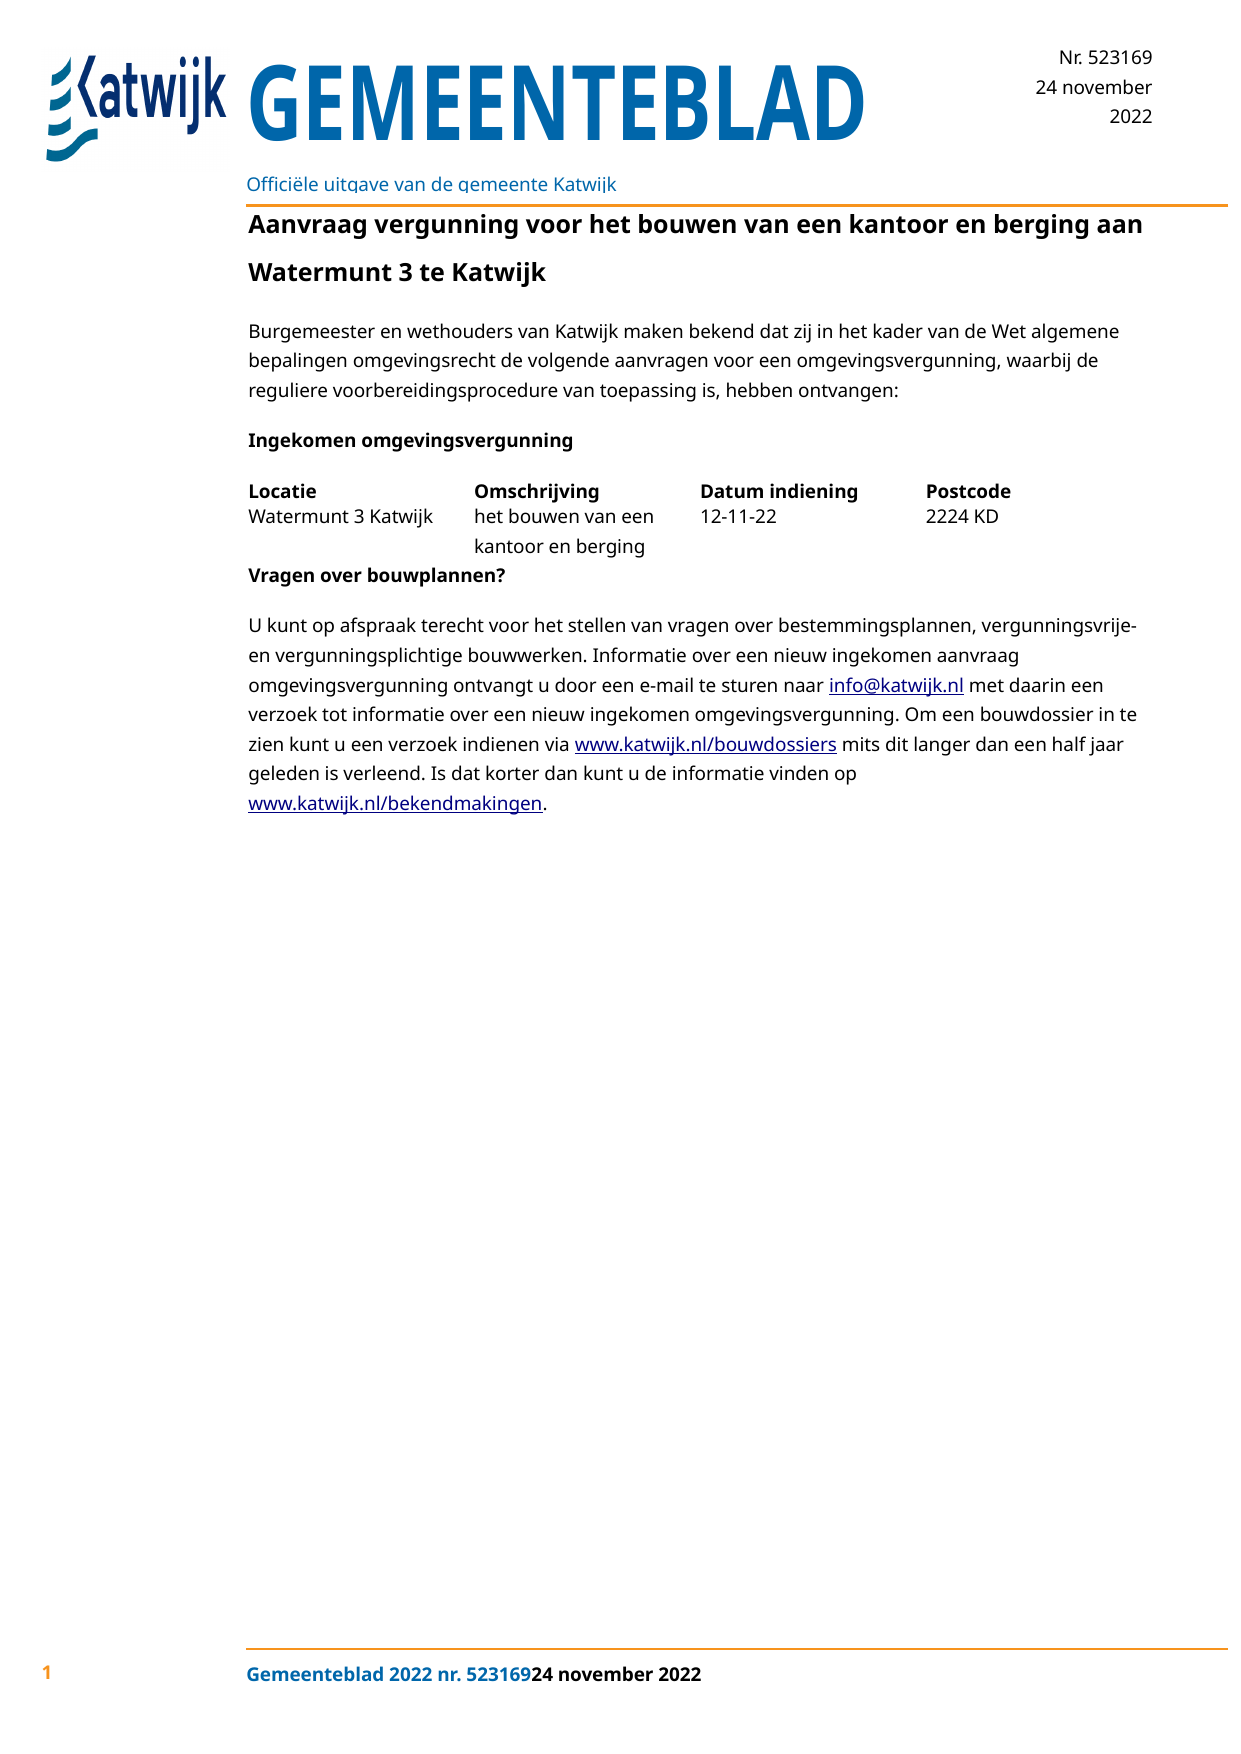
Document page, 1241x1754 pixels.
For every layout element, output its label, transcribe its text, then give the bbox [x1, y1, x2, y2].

table_header Postcode [926, 478, 1152, 504]
table_cell 12-11-22 [700, 504, 926, 559]
table_cell Watermunt 3 Katwijk [248, 504, 474, 559]
text Ingekomen omgevingsvergunning [248, 427, 1152, 453]
picture [41, 47, 231, 172]
table_cell het bouwen van een kantoor en berging [474, 504, 700, 559]
text Burgemeester en wethouders van Katwijk maken bekend dat zij in het kader van de Wet algemene bepalingen omgevingsrecht de volgende aanvragen voor een omgevingsvergunning, waarbij de reguliere voorbereidingsprocedure van toepassing is, hebben ontvangen: [248, 318, 1152, 403]
text Aanvraag vergunning voor het bouwen van een kantoor en berging aan Watermunt 3 te Katwijk [248, 207, 1152, 288]
table_cell 2224 KD [926, 504, 1152, 559]
table_header Omschrijving [474, 478, 700, 504]
table_header Locatie [248, 478, 474, 504]
text Vragen over bouwplannen? [248, 562, 1152, 588]
text U kunt op afspraak terecht voor het stellen van vragen over bestemmingsplannen, vergunningsvrije- en vergunningsplichtige bouwwerken. Informatie over een nieuw ingekomen aanvraag omgevingsvergunning ontvangt u door een e-mail te sturen naar info@katwijk.nl met daarin een verzoek tot informatie over een nieuw ingekomen omgevingsvergunning. Om een bouwdossier in te zien kunt u een verzoek indienen via www.katwijk.nl/bouwdossiers mits dit langer dan een half jaar geleden is verleend. Is dat korter dan kunt u de informatie vinden op www.katwijk.nl/bekendmakingen. [248, 613, 1152, 816]
table_header Datum indiening [700, 478, 926, 504]
